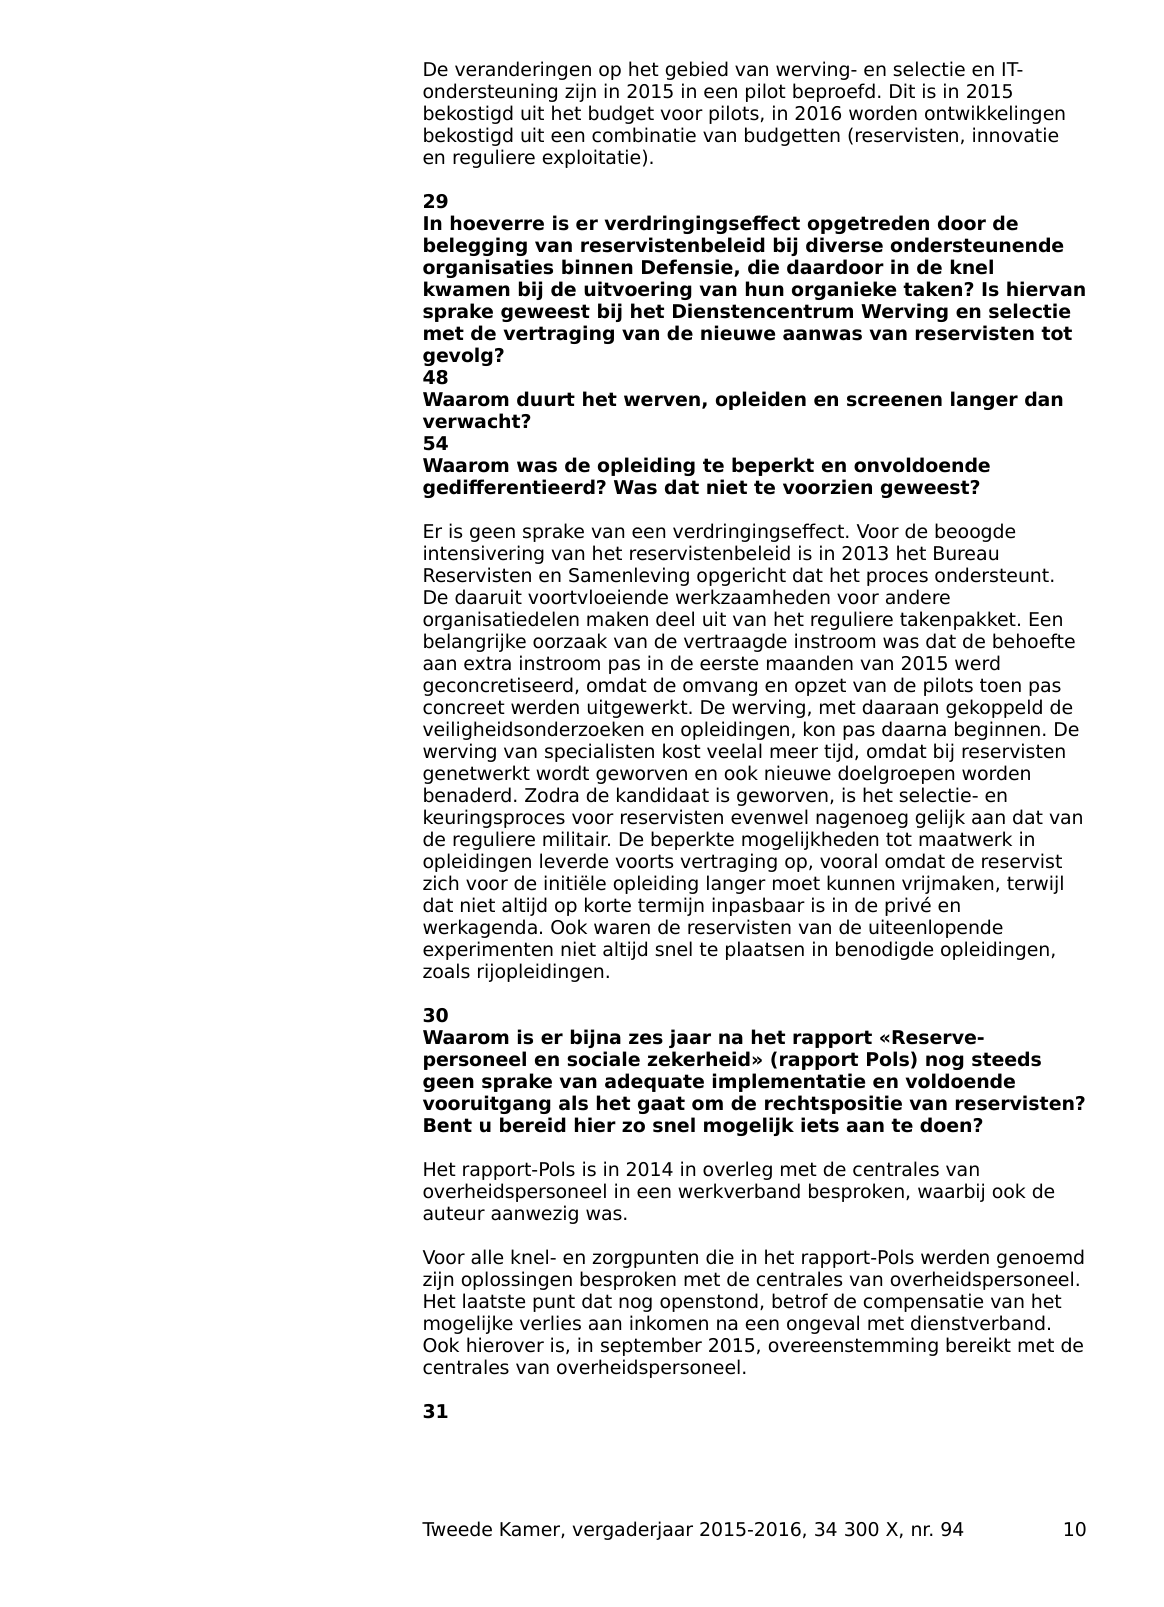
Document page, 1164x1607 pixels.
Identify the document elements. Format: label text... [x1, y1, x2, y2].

text 31 [422, 1401, 1087, 1423]
text 48 [422, 367, 1087, 389]
text Bent u bereid hier zo snel mogelijk iets aan te doen? [422, 1115, 1087, 1137]
text Waarom is er bijna zes jaar na het rapport «Reserve-personeel en sociale zekerheid» (rapport Pols) nog steeds geen sprake van adequate implementatie en voldoende vooruitgang als het gaat om de rechtspositie van reservisten? [422, 1027, 1087, 1115]
text Waarom was de opleiding te beperkt en onvoldoende gedifferentieerd? Was dat niet te voorzien geweest? [422, 455, 1087, 499]
text Het rapport-Pols is in 2014 in overleg met de centrales van overheidspersoneel in een werkverband besproken, waarbij ook de auteur aanwezig was. [422, 1159, 1087, 1225]
text De veranderingen op het gebied van werving- en selectie en IT-ondersteuning zijn in 2015 in een pilot beproefd. Dit is in 2015 bekostigd uit het budget voor pilots, in 2016 worden ontwikkelingen bekostigd uit een combinatie van budgetten (reservisten, innovatie en reguliere exploitatie). [422, 59, 1087, 169]
text Voor alle knel- en zorgpunten die in het rapport-Pols werden genoemd zijn oplossingen besproken met de centrales van overheidspersoneel. Het laatste punt dat nog openstond, betrof de compensatie van het mogelijke verlies aan inkomen na een ongeval met dienstverband. Ook hierover is, in september 2015, overeenstemming bereikt met de centrales van overheidspersoneel. [422, 1247, 1087, 1379]
text 30 [422, 1005, 1087, 1027]
text Er is geen sprake van een verdringingseffect. Voor de beoogde intensivering van het reservistenbeleid is in 2013 het Bureau Reservisten en Samenleving opgericht dat het proces ondersteunt. De daaruit voortvloeiende werkzaamheden voor andere organisatiedelen maken deel uit van het reguliere takenpakket. Een belangrijke oorzaak van de vertraagde instroom was dat de behoefte aan extra instroom pas in de eerste maanden van 2015 werd geconcretiseerd, omdat de omvang en opzet van de pilots toen pas concreet werden uitgewerkt. De werving, met daaraan gekoppeld de veiligheidsonderzoeken en opleidingen, kon pas daarna beginnen. De werving van specialisten kost veelal meer tijd, omdat bij reservisten genetwerkt wordt geworven en ook nieuwe doelgroepen worden benaderd. Zodra de kandidaat is geworven, is het selectie- en keuringsproces voor reservisten evenwel nagenoeg gelijk aan dat van de reguliere militair. De beperkte mogelijkheden tot maatwerk in opleidingen leverde voorts vertraging op, vooral omdat de reservist zich voor de initiële opleiding langer moet kunnen vrijmaken, terwijl dat niet altijd op korte termijn inpasbaar is in de privé en werkagenda. Ook waren de reservisten van de uiteenlopende experimenten niet altijd snel te plaatsen in benodigde opleidingen, zoals rijopleidingen. [422, 521, 1087, 983]
text In hoeverre is er verdringingseffect opgetreden door de belegging van reservistenbeleid bij diverse ondersteunende organisaties binnen Defensie, die daardoor in de knel kwamen bij de uitvoering van hun organieke taken? Is hiervan sprake geweest bij het Dienstencentrum Werving en selectie met de vertraging van de nieuwe aanwas van reservisten tot gevolg? [422, 213, 1087, 367]
text Waarom duurt het werven, opleiden en screenen langer dan verwacht? [422, 389, 1087, 433]
text 54 [422, 433, 1087, 455]
text 29 [422, 191, 1087, 213]
